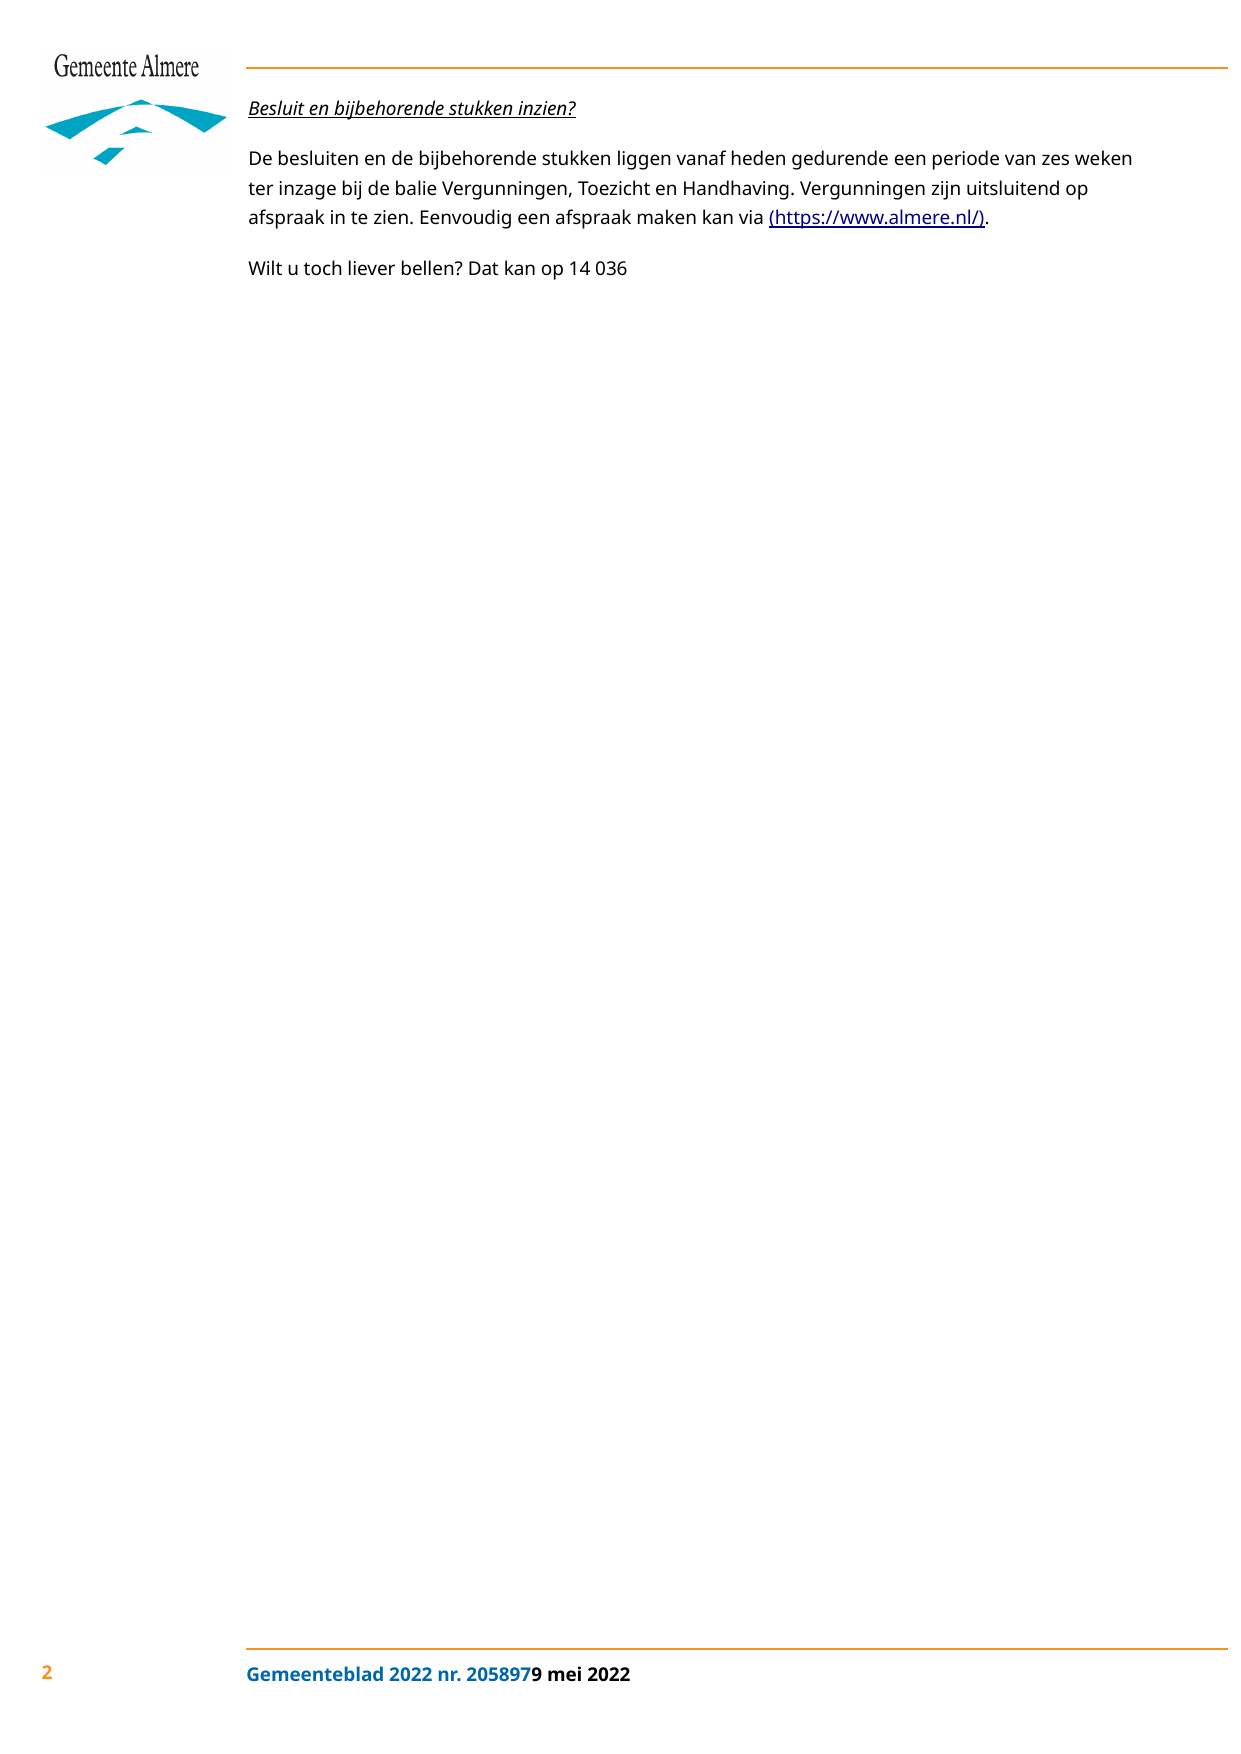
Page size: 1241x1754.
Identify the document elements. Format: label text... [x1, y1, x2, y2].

text Besluit en bijbehorende stukken inzien? [248, 95, 1152, 121]
text Wilt u toch liever bellen? Dat kan op 14 036 [248, 255, 1152, 281]
picture [41, 47, 231, 172]
text De besluiten en de bijbehorende stukken liggen vanaf heden gedurende een periode van zes weken ter inzage bij de balie Vergunningen, Toezicht en Handhaving. Vergunningen zijn uitsluitend op afspraak in te zien. Eenvoudig een afspraak maken kan via (https://www.almere.nl/). [248, 145, 1152, 230]
